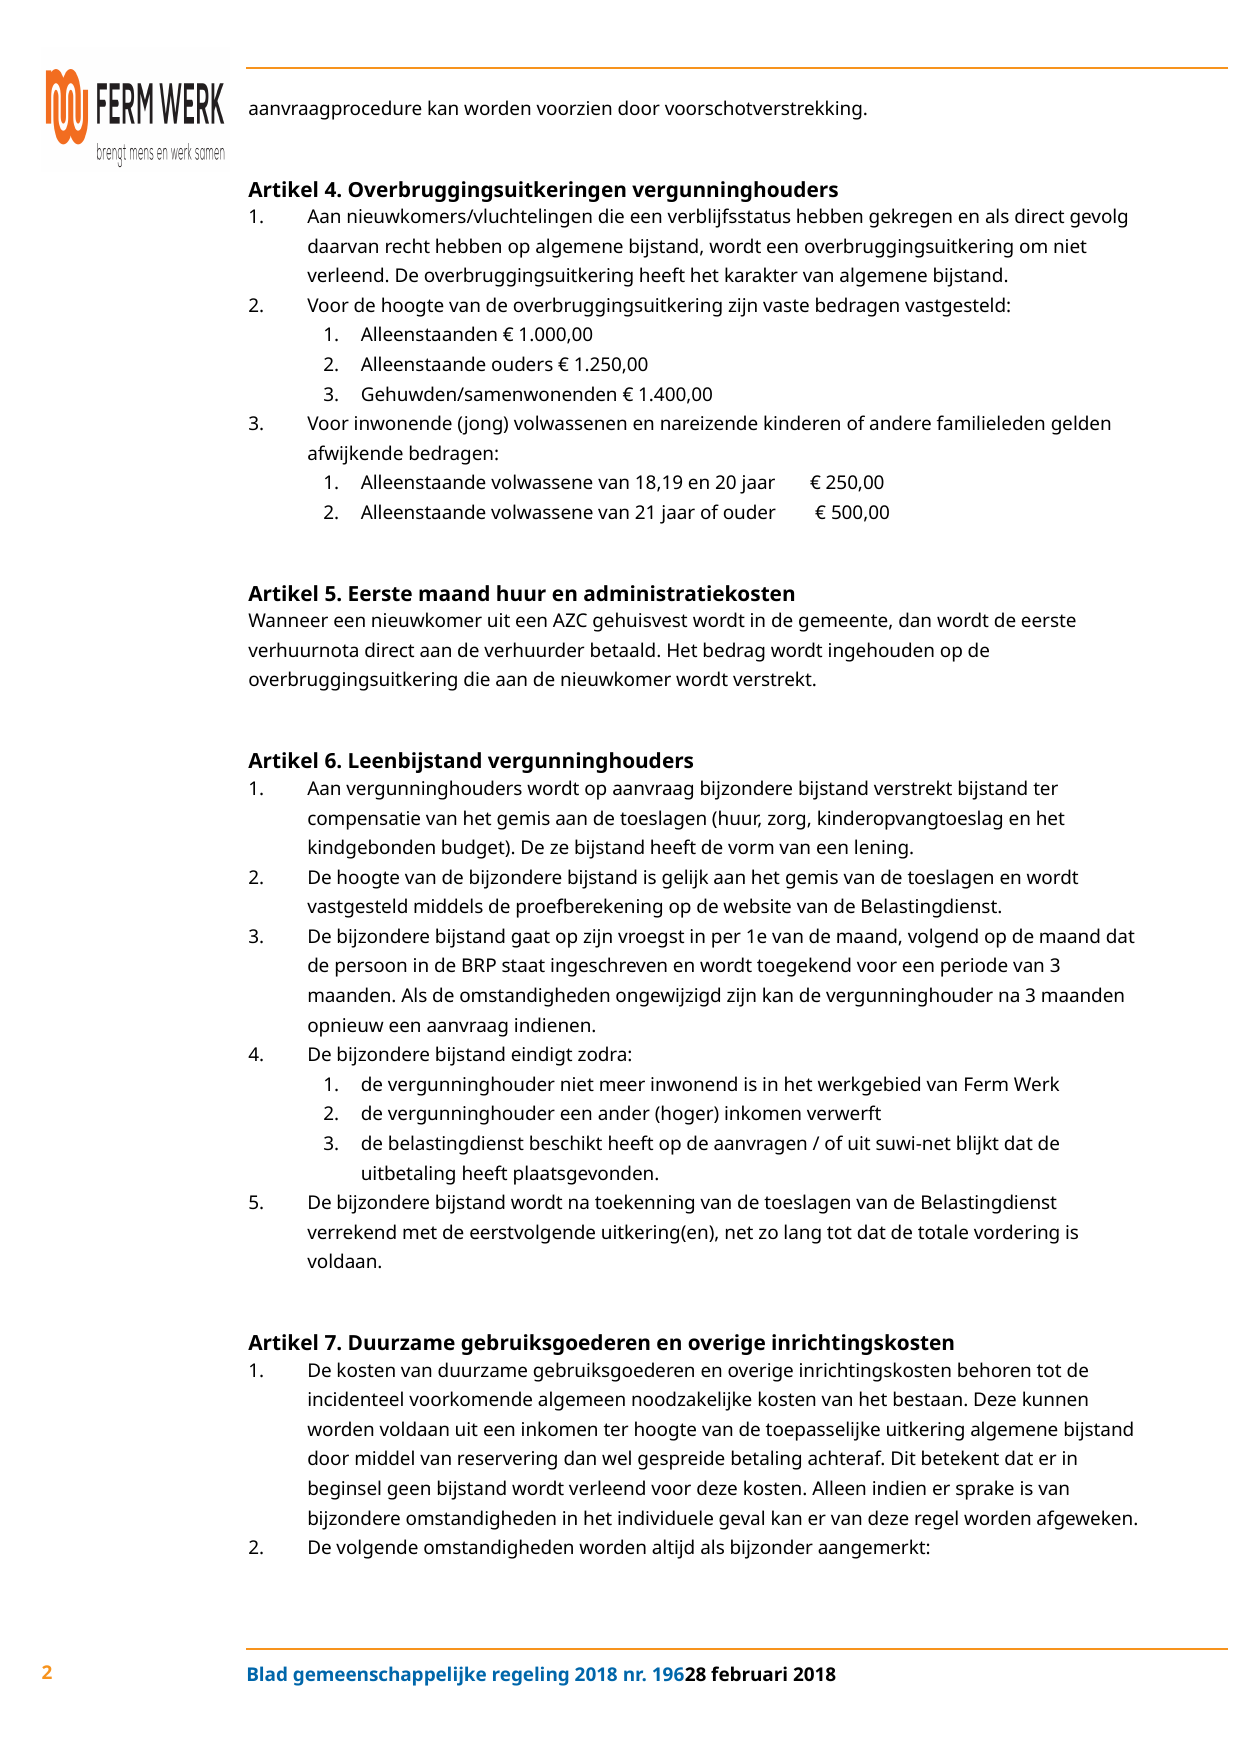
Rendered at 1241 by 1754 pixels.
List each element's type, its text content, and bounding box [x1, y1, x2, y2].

text Wanneer een nieuwkomer uit een AZC gehuisvest wordt in de gemeente, dan wordt de eerste verhuurnota direct aan de verhuurder betaald. Het bedrag wordt ingehouden op de overbruggingsuitkering die aan de nieuwkomer wordt verstrekt. [248, 607, 1152, 692]
text Artikel 4. Overbruggingsuitkeringen vergunninghouders [248, 175, 1152, 203]
list Aan nieuwkomers/vluchtelingen die een verblijfsstatus hebben gekregen en als direct gevolg daarvan recht hebben op algemene bijstand, wordt een overbruggingsuitkering om niet verleend. De overbruggingsuitkering heeft het karakter van algemene bijstand. [248, 203, 1152, 288]
list Alleenstaande volwassene van 18,19 en 20 jaar € 250,00 [323, 469, 1152, 495]
list Alleenstaande volwassene van 21 jaar of ouder € 500,00 [323, 499, 1152, 525]
list de belastingdienst beschikt heeft op de aanvragen / of uit suwi-net blijkt dat de uitbetaling heeft plaatsgevonden. [323, 1130, 1152, 1185]
list De bijzondere bijstand eindigt zodra: [248, 1041, 1152, 1067]
list De bijzondere bijstand gaat op zijn vroegst in per 1e van de maand, volgend op de maand dat de persoon in de BRP staat ingeschreven en wordt toegekend voor een periode van 3 maanden. Als de omstandigheden ongewijzigd zijn kan de vergunninghouder na 3 maanden opnieuw een aanvraag indienen. [248, 923, 1152, 1037]
list De bijzondere bijstand wordt na toekenning van de toeslagen van de Belastingdienst verrekend met de eerstvolgende uitkering(en), net zo lang tot dat de totale vordering is voldaan. [248, 1189, 1152, 1274]
list De volgende omstandigheden worden altijd als bijzonder aangemerkt: [248, 1534, 1152, 1560]
text Artikel 5. Eerste maand huur en administratiekosten [248, 579, 1152, 607]
list de vergunninghouder niet meer inwonend is in het werkgebied van Ferm Werk [323, 1071, 1152, 1097]
text Artikel 7. Duurzame gebruiksgoederen en overige inrichtingskosten [248, 1328, 1152, 1357]
text aanvraagprocedure kan worden voorzien door voorschotverstrekking. [248, 95, 1152, 121]
list Voor inwonende (jong) volwassenen en nareizende kinderen of andere familieleden gelden afwijkende bedragen: [248, 410, 1152, 466]
list Gehuwden/samenwonenden € 1.400,00 [323, 381, 1152, 406]
picture [41, 47, 231, 172]
list Alleenstaanden € 1.000,00 [323, 322, 1152, 347]
list Voor de hoogte van de overbruggingsuitkering zijn vaste bedragen vastgesteld: [248, 292, 1152, 318]
list de vergunninghouder een ander (hoger) inkomen verwerft [323, 1101, 1152, 1126]
list De kosten van duurzame gebruiksgoederen en overige inrichtingskosten behoren tot de incidenteel voorkomende algemeen noodzakelijke kosten van het bestaan. Deze kunnen worden voldaan uit een inkomen ter hoogte van de toepasselijke uitkering algemene bijstand door middel van reservering dan wel gespreide betaling achteraf. Dit betekent dat er in beginsel geen bijstand wordt verleend voor deze kosten. Alleen indien er sprake is van bijzondere omstandigheden in het individuele geval kan er van deze regel worden afgeweken. [248, 1357, 1152, 1531]
list Aan vergunninghouders wordt op aanvraag bijzondere bijstand verstrekt bijstand ter compensatie van het gemis aan de toeslagen (huur, zorg, kinderopvangtoeslag en het kindgebonden budget). De ze bijstand heeft de vorm van een lening. [248, 775, 1152, 860]
text Artikel 6. Leenbijstand vergunninghouders [248, 747, 1152, 775]
list De hoogte van de bijzondere bijstand is gelijk aan het gemis van de toeslagen en wordt vastgesteld middels de proefberekening op de website van de Belastingdienst. [248, 864, 1152, 919]
list Alleenstaande ouders € 1.250,00 [323, 351, 1152, 377]
